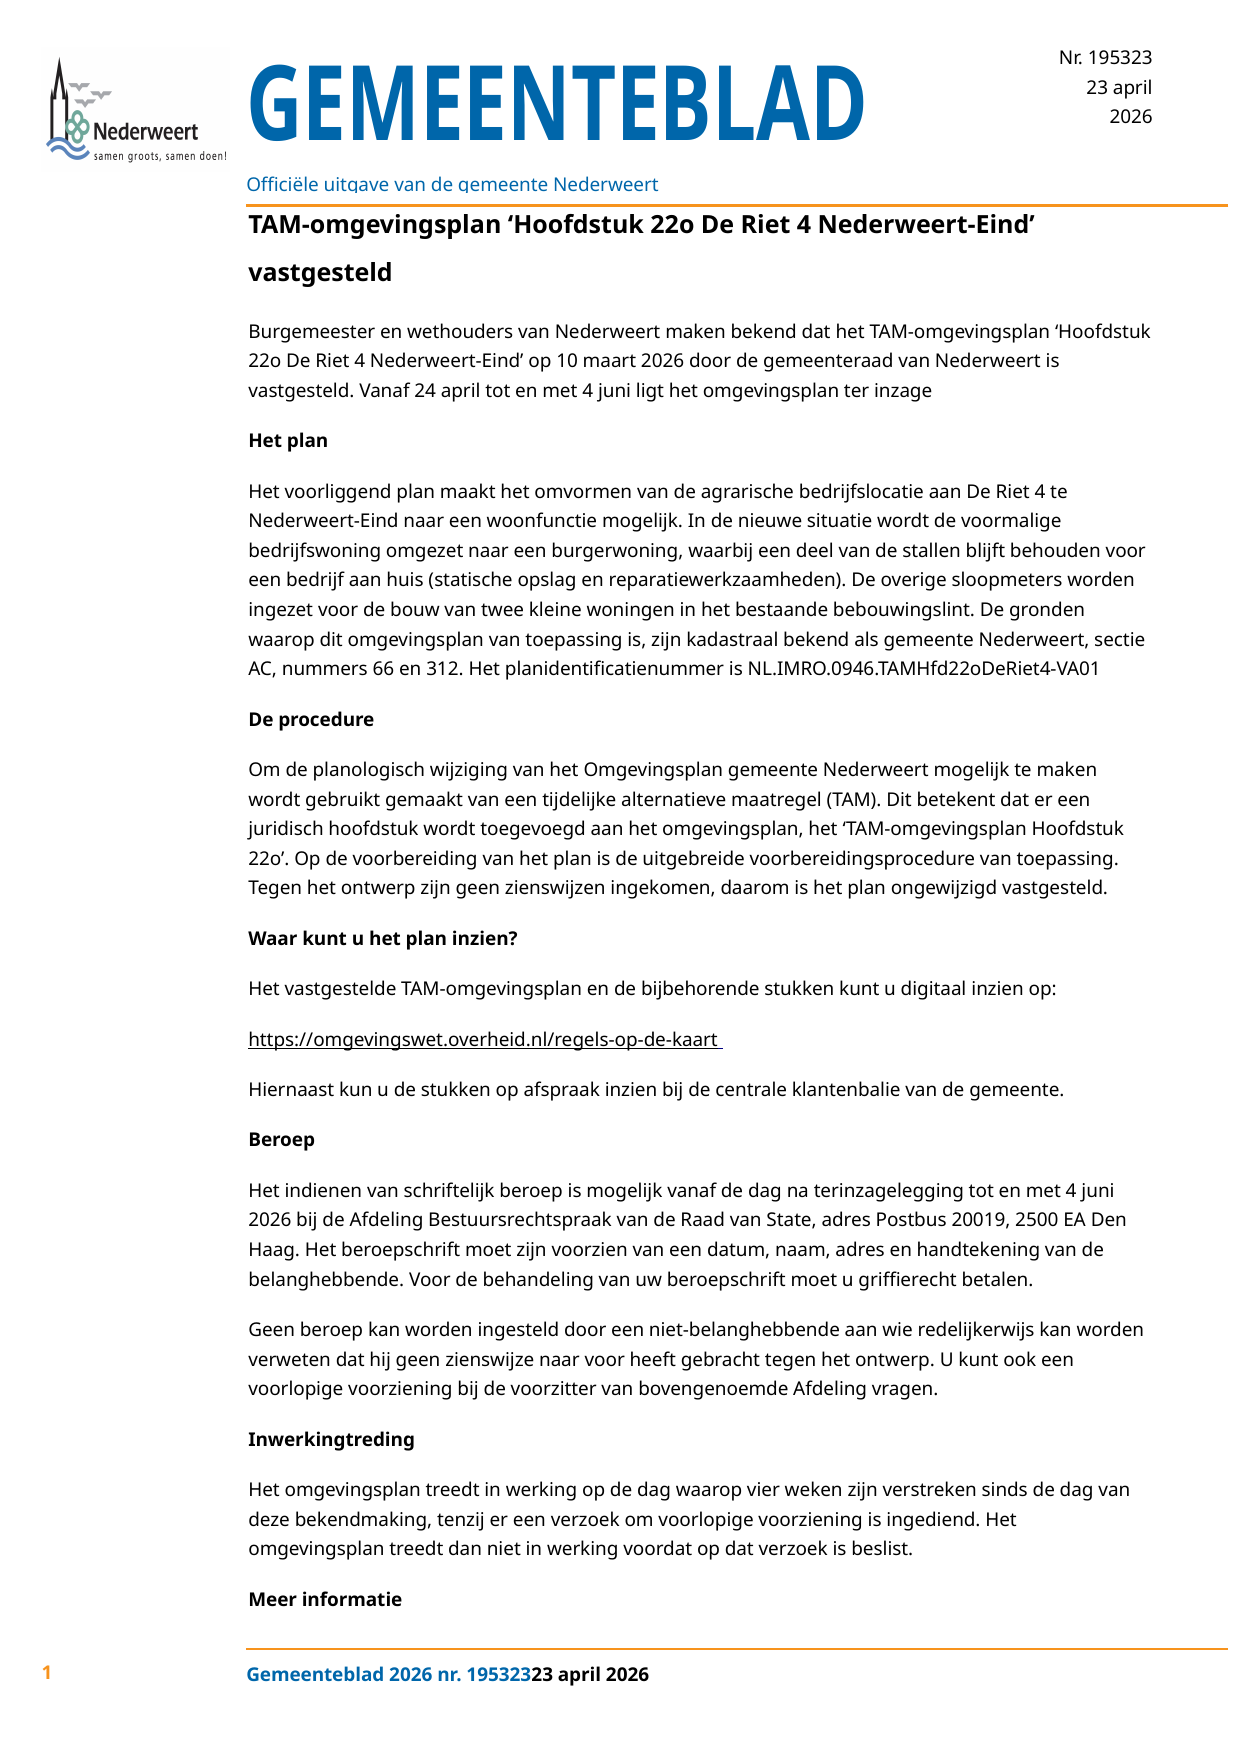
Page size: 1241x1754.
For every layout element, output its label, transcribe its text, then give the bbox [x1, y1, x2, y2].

text Inwerkingtreding [248, 1426, 1152, 1452]
picture [41, 47, 231, 172]
text TAM-omgevingsplan ‘Hoofdstuk 22o De Riet 4 Nederweert-Eind’ vastgesteld [248, 207, 1152, 288]
text Het voorliggend plan maakt het omvormen van de agrarische bedrijfslocatie aan De Riet 4 te Nederweert-Eind naar een woonfunctie mogelijk. In de nieuwe situatie wordt de voormalige bedrijfswoning omgezet naar een burgerwoning, waarbij een deel van de stallen blijft behouden voor een bedrijf aan huis (statische opslag en reparatiewerkzaamheden). De overige sloopmeters worden ingezet voor de bouw van twee kleine woningen in het bestaande bebouwingslint. De gronden waarop dit omgevingsplan van toepassing is, zijn kadastraal bekend als gemeente Nederweert, sectie AC, nummers 66 en 312. Het planidentificatienummer is NL.IMRO.0946.TAMHfd22oDeRiet4-VA01 [248, 478, 1152, 681]
text Geen beroep kan worden ingesteld door een niet-belanghebbende aan wie redelijkerwijs kan worden verweten dat hij geen zienswijze naar voor heeft gebracht tegen het ontwerp. U kunt ook een voorlopige voorziening bij de voorzitter van bovengenoemde Afdeling vragen. [248, 1316, 1152, 1401]
text https://omgevingswet.overheid.nl/regels-op-de-kaart [248, 1026, 1152, 1052]
text Het omgevingsplan treedt in werking op de dag waarop vier weken zijn verstreken sinds de dag van deze bekendmaking, tenzij er een verzoek om voorlopige voorziening is ingediend. Het omgevingsplan treedt dan niet in werking voordat op dat verzoek is beslist. [248, 1476, 1152, 1561]
text Om de planologisch wijziging van het Omgevingsplan gemeente Nederweert mogelijk te maken wordt gebruikt gemaakt van een tijdelijke alternatieve maatregel (TAM). Dit betekent dat er een juridisch hoofdstuk wordt toegevoegd aan het omgevingsplan, het ‘TAM-omgevingsplan Hoofdstuk 22o’. Op de voorbereiding van het plan is de uitgebreide voorbereidingsprocedure van toepassing. Tegen het ontwerp zijn geen zienswijzen ingekomen, daarom is het plan ongewijzigd vastgesteld. [248, 756, 1152, 900]
text Het vastgestelde TAM-omgevingsplan en de bijbehorende stukken kunt u digitaal inzien op: [248, 975, 1152, 1001]
text De procedure [248, 706, 1152, 732]
text Het plan [248, 427, 1152, 453]
text Burgemeester en wethouders van Nederweert maken bekend dat het TAM-omgevingsplan ‘Hoofdstuk 22o De Riet 4 Nederweert-Eind’ op 10 maart 2026 door de gemeenteraad van Nederweert is vastgesteld. Vanaf 24 april tot en met 4 juni ligt het omgevingsplan ter inzage [248, 318, 1152, 403]
text Het indienen van schriftelijk beroep is mogelijk vanaf de dag na terinzagelegging tot en met 4 juni 2026 bij de Afdeling Bestuursrechtspraak van de Raad van State, adres Postbus 20019, 2500 EA Den Haag. Het beroepschrift moet zijn voorzien van een datum, naam, adres en handtekening van de belanghebbende. Voor de behandeling van uw beroepschrift moet u griffierecht betalen. [248, 1177, 1152, 1292]
text Meer informatie [248, 1586, 1152, 1612]
text Waar kunt u het plan inzien? [248, 925, 1152, 951]
text Hiernaast kun u de stukken op afspraak inzien bij de centrale klantenbalie van de gemeente. [248, 1076, 1152, 1102]
text Beroep [248, 1127, 1152, 1152]
